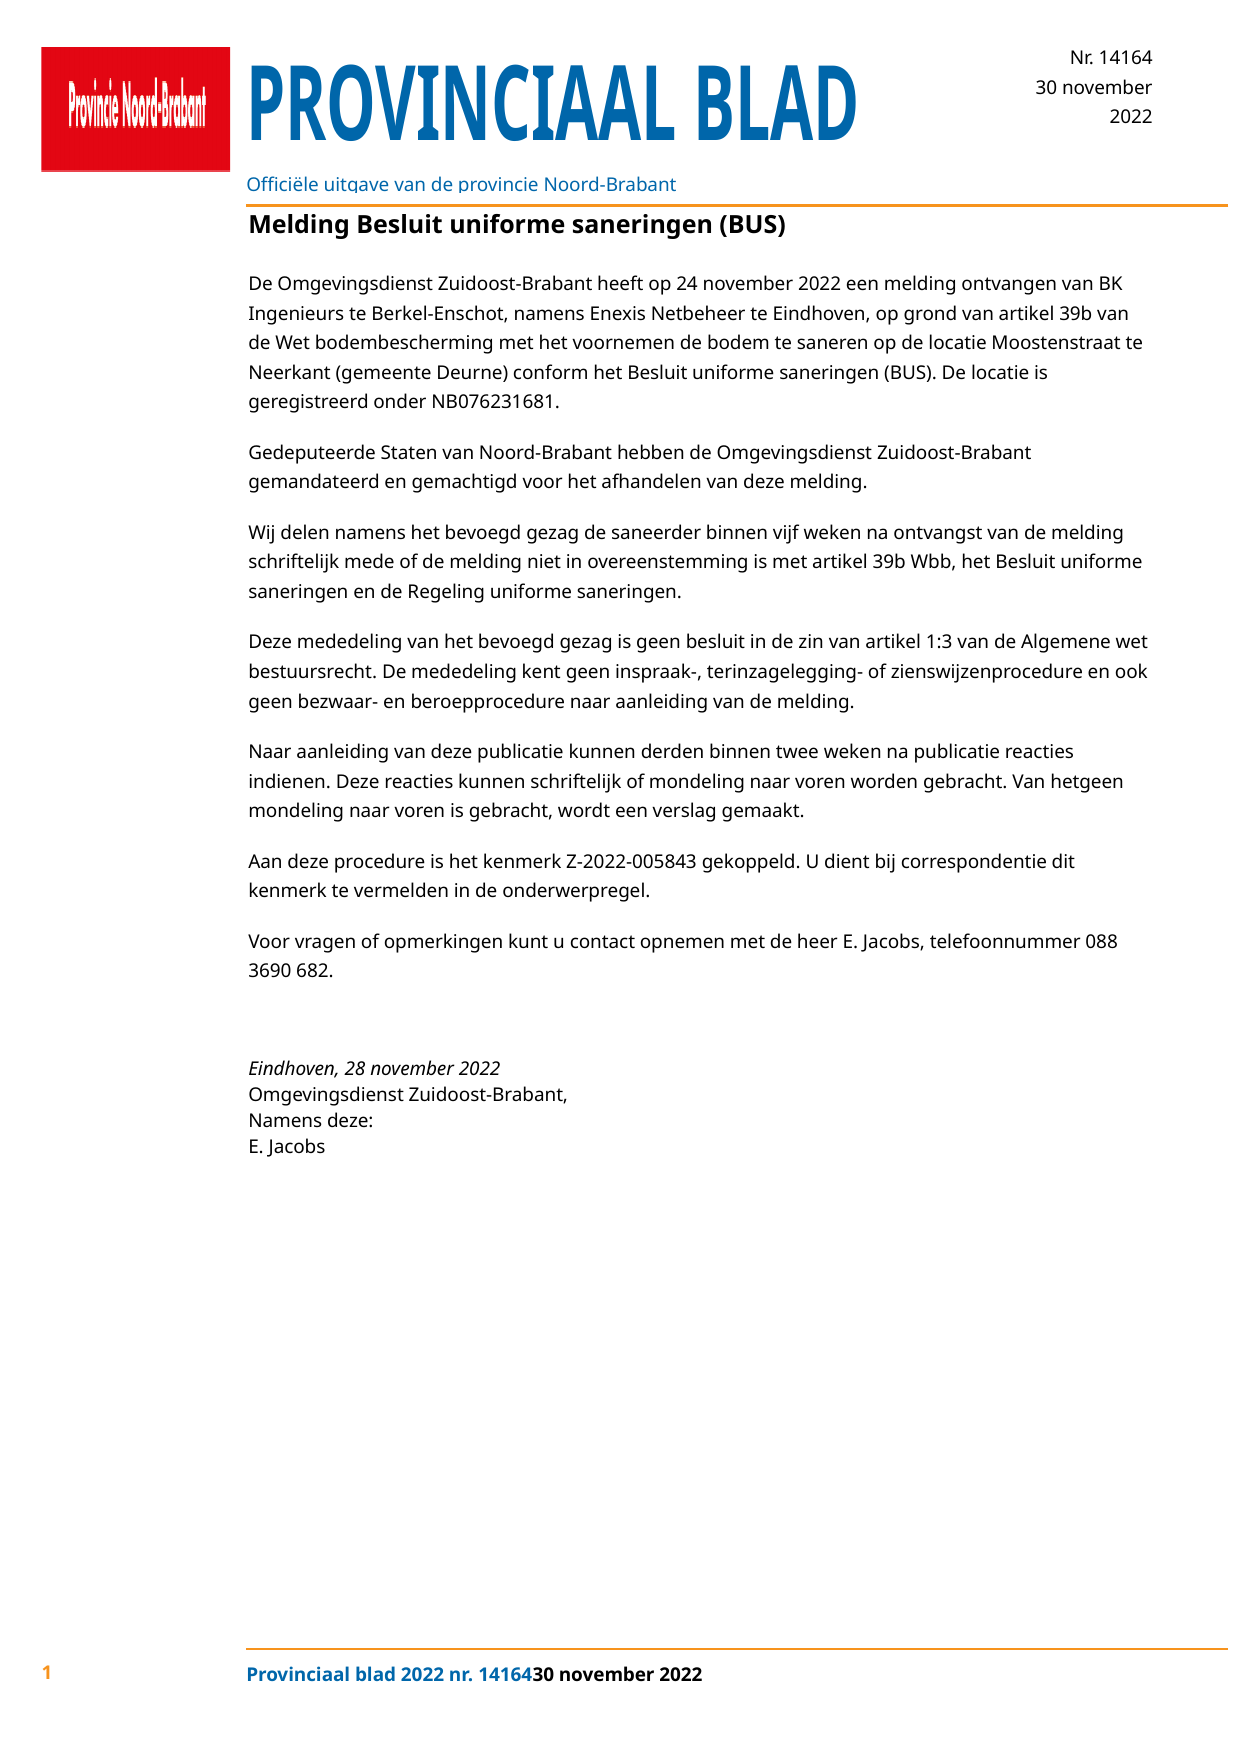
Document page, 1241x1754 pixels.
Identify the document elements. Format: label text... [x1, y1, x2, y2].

text Namens deze: [248, 1107, 1152, 1133]
text Melding Besluit uniforme saneringen (BUS) [248, 207, 1152, 241]
text Omgevingsdienst Zuidoost-Brabant, [248, 1081, 1152, 1107]
text Eindhoven, 28 november 2022 [248, 1056, 1152, 1081]
text Deze mededeling van het bevoegd gezag is geen besluit in de zin van artikel 1:3 van de Algemene wet bestuursrecht. De mededeling kent geen inspraak-, terinzagelegging- of zienswijzenprocedure en ook geen bezwaar- en beroepprocedure naar aanleiding van de melding. [248, 629, 1152, 713]
text E. Jacobs [248, 1133, 1152, 1158]
text Naar aanleiding van deze publicatie kunnen derden binnen twee weken na publicatie reacties indienen. Deze reacties kunnen schriftelijk of mondeling naar voren worden gebracht. Van hetgeen mondeling naar voren is gebracht, wordt een verslag gemaakt. [248, 738, 1152, 823]
text Gedeputeerde Staten van Noord-Brabant hebben de Omgevingsdienst Zuidoost-Brabant gemandateerd en gemachtigd voor het afhandelen van deze melding. [248, 439, 1152, 494]
picture [41, 47, 231, 172]
text Voor vragen of opmerkingen kunt u contact opnemen met de heer E. Jacobs, telefoonnummer 088 3690 682. [248, 928, 1152, 983]
text Aan deze procedure is het kenmerk Z-2022-005843 gekoppeld. U dient bij correspondentie dit kenmerk te vermelden in de onderwerpregel. [248, 848, 1152, 903]
text Wij delen namens het bevoegd gezag de saneerder binnen vijf weken na ontvangst van de melding schriftelijk mede of de melding niet in overeenstemming is met artikel 39b Wbb, het Besluit uniforme saneringen en de Regeling uniforme saneringen. [248, 519, 1152, 604]
text De Omgevingsdienst Zuidoost-Brabant heeft op 24 november 2022 een melding ontvangen van BK Ingenieurs te Berkel-Enschot, namens Enexis Netbeheer te Eindhoven, op grond van artikel 39b van de Wet bodembescherming met het voornemen de bodem te saneren op de locatie Moostenstraat te Neerkant (gemeente Deurne) conform het Besluit uniforme saneringen (BUS). De locatie is geregistreerd onder NB076231681. [248, 270, 1152, 414]
